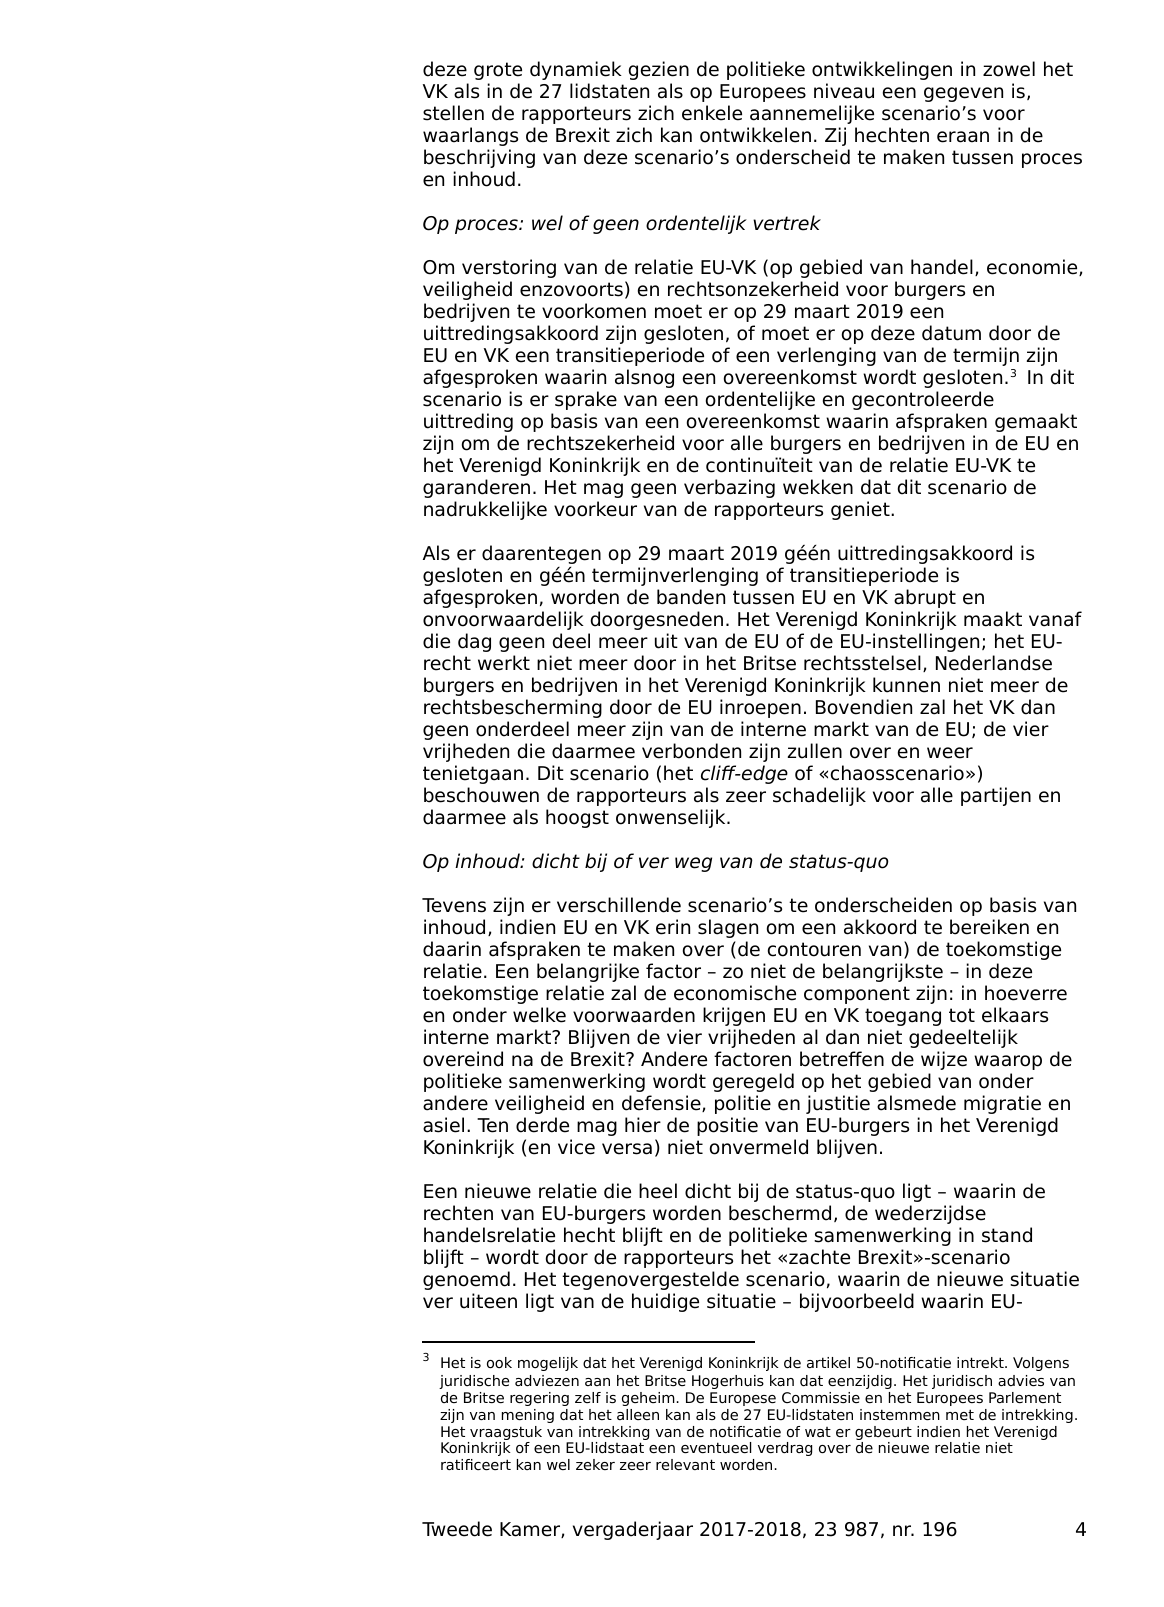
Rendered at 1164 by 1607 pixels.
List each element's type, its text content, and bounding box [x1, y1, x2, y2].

subtitle Op proces: wel of geen ordentelijk vertrek [422, 213, 1087, 235]
text Een nieuwe relatie die heel dicht bij de status-quo ligt – waarin de rechten van EU-burgers worden beschermd, de wederzijdse handelsrelatie hecht blijft en de politieke samenwerking in stand blijft – wordt door de rapporteurs het «zachte Brexit»-scenario genoemd. Het tegenovergestelde scenario, waarin de nieuwe situatie ver uiteen ligt van de huidige situatie – bijvoorbeeld waarin EU- [422, 1181, 1087, 1313]
text Tevens zijn er verschillende scenario’s te onderscheiden op basis van inhoud, indien EU en VK erin slagen om een akkoord te bereiken en daarin afspraken te maken over (de contouren van) de toekomstige relatie. Een belangrijke factor – zo niet de belangrijkste – in deze toekomstige relatie zal de economische component zijn: in hoeverre en onder welke voorwaarden krijgen EU en VK toegang tot elkaars interne markt? Blijven de vier vrijheden al dan niet gedeeltelijk overeind na de Brexit? Andere factoren betreffen de wijze waarop de politieke samenwerking wordt geregeld op het gebied van onder andere veiligheid en defensie, politie en justitie alsmede migratie en asiel. Ten derde mag hier de positie van EU-burgers in het Verenigd Koninkrijk (en vice versa) niet onvermeld blijven. [422, 895, 1087, 1159]
text Om verstoring van de relatie EU-VK (op gebied van handel, economie, veiligheid enzovoorts) en rechtsonzekerheid voor burgers en bedrijven te voorkomen moet er op 29 maart 2019 een uittredingsakkoord zijn gesloten, of moet er op deze datum door de EU en VK een transitieperiode of een verlenging van de termijn zijn afgesproken waarin alsnog een overeenkomst wordt gesloten. In dit scenario is er sprake van een ordentelijke en gecontroleerde uittreding op basis van een overeenkomst waarin afspraken gemaakt zijn om de rechtszekerheid voor alle burgers en bedrijven in de EU en het Verenigd Koninkrijk en de continuïteit van de relatie EU-VK te garanderen. Het mag geen verbazing wekken dat dit scenario de nadrukkelijke voorkeur van de rapporteurs geniet. [422, 257, 1087, 521]
text Het is ook mogelijk dat het Verenigd Koninkrijk de artikel 50-notificatie intrekt. Volgens juridische adviezen aan het Britse Hogerhuis kan dat eenzijdig. Het juridisch advies van de Britse regering zelf is geheim. De Europese Commissie en het Europees Parlement zijn van mening dat het alleen kan als de 27 EU-lidstaten instemmen met de intrekking. Het vraagstuk van intrekking van de notificatie of wat er gebeurt indien het Verenigd Koninkrijk of een EU-lidstaat een eventueel verdrag over de nieuwe relatie niet ratificeert kan wel zeker zeer relevant worden. [422, 1351, 1087, 1474]
text Als er daarentegen op 29 maart 2019 géén uittredingsakkoord is gesloten en géén termijnverlenging of transitieperiode is afgesproken, worden de banden tussen EU en VK abrupt en onvoorwaardelijk doorgesneden. Het Verenigd Koninkrijk maakt vanaf die dag geen deel meer uit van de EU of de EU-instellingen; het EU-recht werkt niet meer door in het Britse rechtsstelsel, Nederlandse burgers en bedrijven in het Verenigd Koninkrijk kunnen niet meer de rechtsbescherming door de EU inroepen. Bovendien zal het VK dan geen onderdeel meer zijn van de interne markt van de EU; de vier vrijheden die daarmee verbonden zijn zullen over en weer tenietgaan. Dit scenario (het cliff-edge of «chaosscenario») beschouwen de rapporteurs als zeer schadelijk voor alle partijen en daarmee als hoogst onwenselijk. [422, 543, 1087, 829]
subtitle Op inhoud: dicht bij of ver weg van de status-quo [422, 851, 1087, 873]
text deze grote dynamiek gezien de politieke ontwikkelingen in zowel het VK als in de 27 lidstaten als op Europees niveau een gegeven is, stellen de rapporteurs zich enkele aannemelijke scenario’s voor waarlangs de Brexit zich kan ontwikkelen. Zij hechten eraan in de beschrijving van deze scenario’s onderscheid te maken tussen proces en inhoud. [422, 59, 1087, 191]
